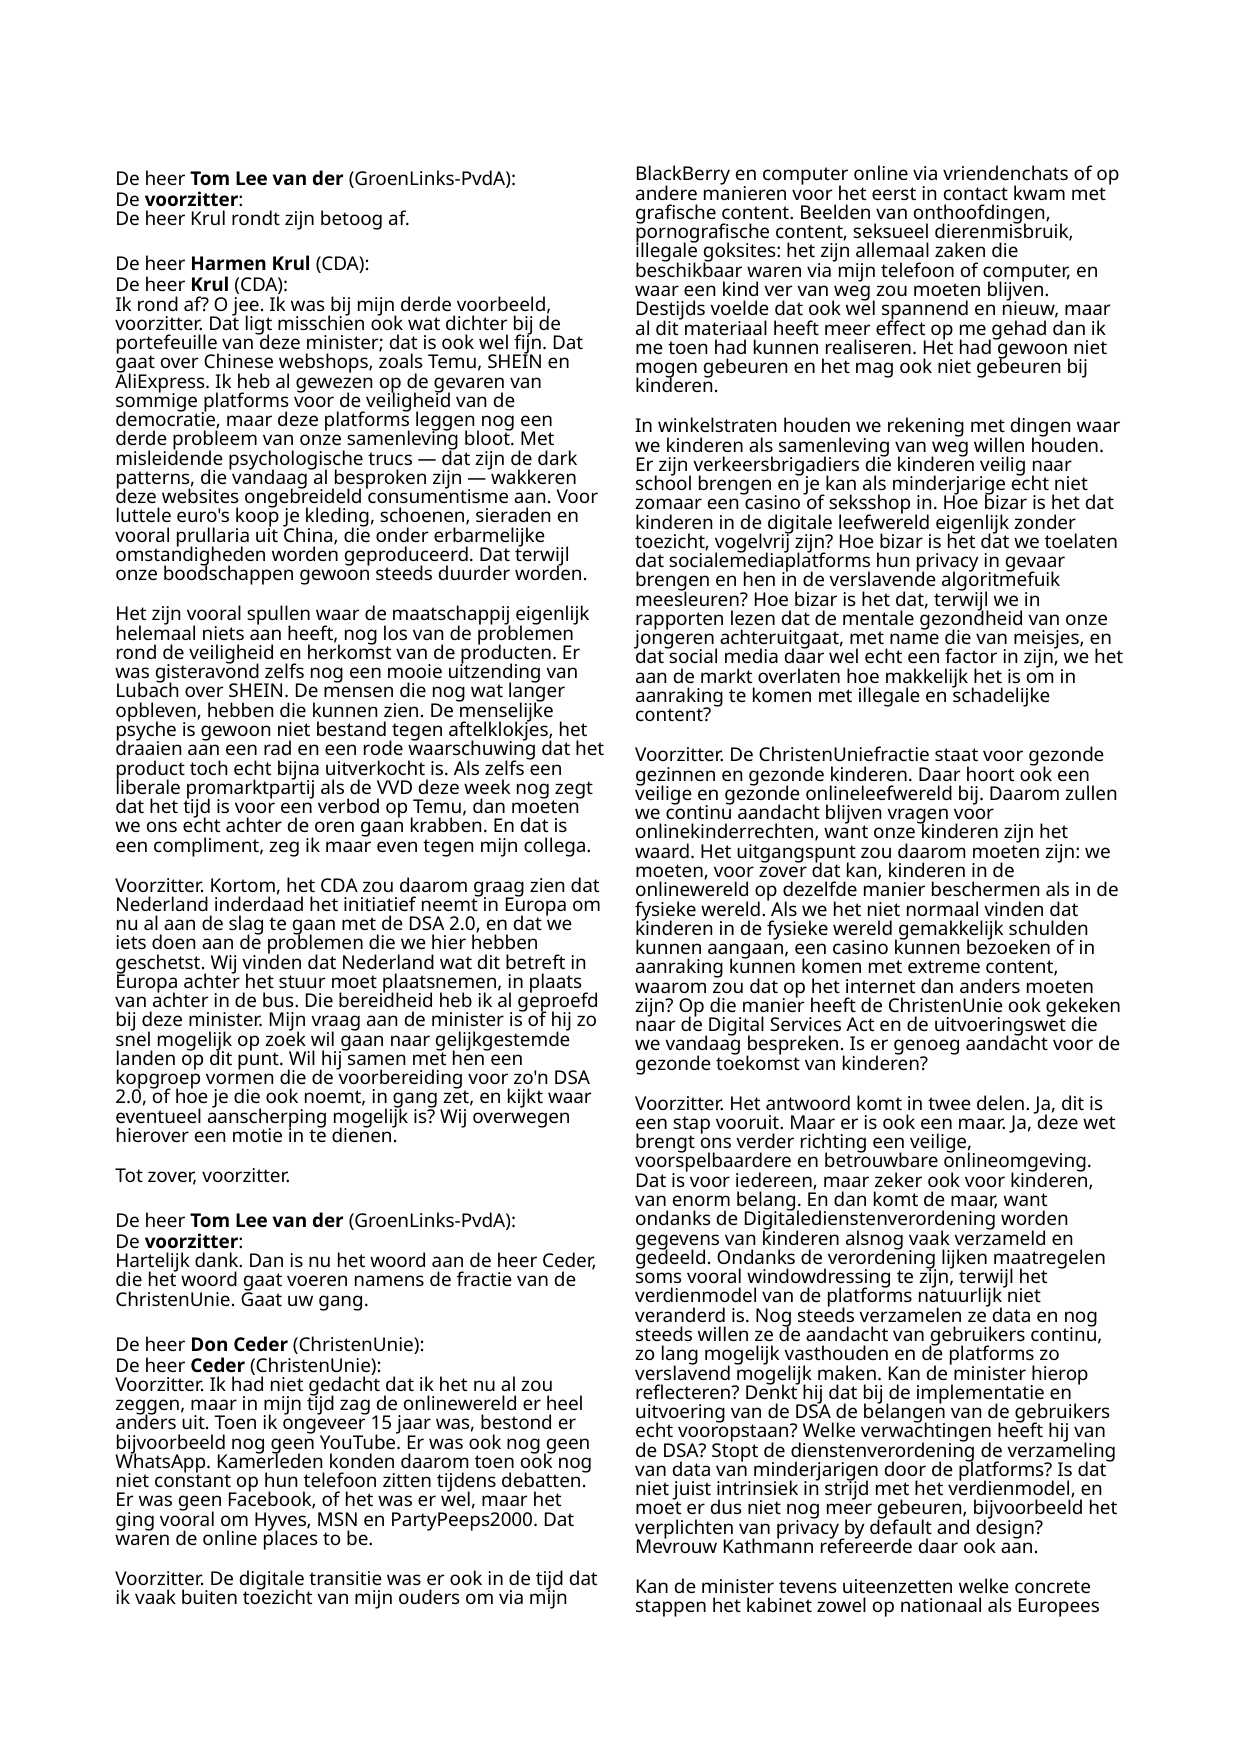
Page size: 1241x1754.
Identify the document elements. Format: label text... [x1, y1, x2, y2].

text Voorzitter. Ik had niet gedacht dat ik het nu al zou zeggen, maar in mijn tijd zag de onlinewereld er heel anders uit. Toen ik ongeveer 15 jaar was, bestond er bijvoorbeeld nog geen YouTube. Er was ook nog geen WhatsApp. Kamerleden konden daarom toen ook nog niet constant op hun telefoon zitten tijdens debatten. Er was geen Facebook, of het was er wel, maar het ging vooral om Hyves, MSN en PartyPeeps2000. Dat waren de online places to be. [115, 1376, 605, 1549]
text De voorzitter: [115, 191, 605, 210]
text BlackBerry en computer online via vriendenchats of op andere manieren voor het eerst in contact kwam met grafische content. Beelden van onthoofdingen, pornografische content, seksueel dierenmisbruik, illegale goksites: het zijn allemaal zaken die beschikbaar waren via mijn telefoon of computer, en waar een kind ver van weg zou moeten blijven. Destijds voelde dat ook wel spannend en nieuw, maar al dit materiaal heeft meer effect op me gehad dan ik me toen had kunnen realiseren. Het had gewoon niet mogen gebeuren en het mag ook niet gebeuren bij kinderen. [635, 165, 1125, 397]
text De voorzitter: [115, 1233, 605, 1252]
text De heer Krul (CDA): [115, 276, 605, 296]
text Voorzitter. De digitale transitie was er ook in de tijd dat ik vaak buiten toezicht van mijn ouders om via mijn [115, 1570, 605, 1608]
text Tot zover, voorzitter. [115, 1167, 605, 1186]
text Ik rond af? O jee. Ik was bij mijn derde voorbeeld, voorzitter. Dat ligt misschien ook wat dichter bij de portefeuille van deze minister; dat is ook wel fijn. Dat gaat over Chinese webshops, zoals Temu, SHEIN en AliExpress. Ik heb al gewezen op de gevaren van sommige platforms voor de veiligheid van de democratie, maar deze platforms leggen nog een derde probleem van onze samenleving bloot. Met misleidende psychologische trucs — dat zijn de dark patterns, die vandaag al besproken zijn — wakkeren deze websites ongebreideld consumentisme aan. Voor luttele euro's koop je kleding, schoenen, sieraden en vooral prullaria uit China, die onder erbarmelijke omstandigheden worden geproduceerd. Dat terwijl onze boodschappen gewoon steeds duurder worden. [115, 296, 605, 584]
text Voorzitter. Kortom, het CDA zou daarom graag zien dat Nederland inderdaad het initiatief neemt in Europa om nu al aan de slag te gaan met de DSA 2.0, en dat we iets doen aan de problemen die we hier hebben geschetst. Wij vinden dat Nederland wat dit betreft in Europa achter het stuur moet plaatsnemen, in plaats van achter in de bus. Die bereidheid heb ik al geproefd bij deze minister. Mijn vraag aan de minister is of hij zo snel mogelijk op zoek wil gaan naar gelijkgestemde landen op dit punt. Wil hij samen met hen een kopgroep vormen die de voorbereiding voor zo'n DSA 2.0, of hoe je die ook noemt, in gang zet, en kijkt waar eventueel aanscherping mogelijk is? Wij overwegen hierover een motie in te dienen. [115, 877, 605, 1146]
text De heer Don Ceder (ChristenUnie): [115, 1331, 605, 1357]
text De heer Tom Lee van der (GroenLinks-PvdA): [115, 165, 605, 191]
text De heer Ceder (ChristenUnie): [115, 1357, 605, 1376]
text In winkelstraten houden we rekening met dingen waar we kinderen als samenleving van weg willen houden. Er zijn verkeersbrigadiers die kinderen veilig naar school brengen en je kan als minderjarige echt niet zomaar een casino of seksshop in. Hoe bizar is het dat kinderen in de digitale leefwereld eigenlijk zonder toezicht, vogelvrij zijn? Hoe bizar is het dat we toelaten dat socialemediaplatforms hun privacy in gevaar brengen en hen in de verslavende algoritmefuik meesleuren? Hoe bizar is het dat, terwijl we in rapporten lezen dat de mentale gezondheid van onze jongeren achteruitgaat, met name die van meisjes, en dat social media daar wel echt een factor in zijn, we het aan de markt overlaten hoe makkelijk het is om in aanraking te komen met illegale en schadelijke content? [635, 417, 1125, 726]
text De heer Harmen Krul (CDA): [115, 251, 605, 276]
text Hartelijk dank. Dan is nu het woord aan de heer Ceder, die het woord gaat voeren namens de fractie van de ChristenUnie. Gaat uw gang. [115, 1252, 605, 1310]
text De heer Krul rondt zijn betoog af. [115, 210, 605, 230]
text De heer Tom Lee van der (GroenLinks-PvdA): [115, 1207, 605, 1233]
text Voorzitter. De ChristenUniefractie staat voor gezonde gezinnen en gezonde kinderen. Daar hoort ook een veilige en gezonde onlineleefwereld bij. Daarom zullen we continu aandacht blijven vragen voor onlinekinderrechten, want onze kinderen zijn het waard. Het uitgangspunt zou daarom moeten zijn: we moeten, voor zover dat kan, kinderen in de onlinewereld op dezelfde manier beschermen als in de fysieke wereld. Als we het niet normaal vinden dat kinderen in de fysieke wereld gemakkelijk schulden kunnen aangaan, een casino kunnen bezoeken of in aanraking kunnen komen met extreme content, waarom zou dat op het internet dan anders moeten zijn? Op die manier heeft de ChristenUnie ook gekeken naar de Digital Services Act en de uitvoeringswet die we vandaag bespreken. Is er genoeg aandacht voor de gezonde toekomst van kinderen? [635, 746, 1125, 1074]
text Kan de minister tevens uiteenzetten welke concrete stappen het kabinet zowel op nationaal als Europees [635, 1578, 1125, 1616]
text Voorzitter. Het antwoord komt in twee delen. Ja, dit is een stap vooruit. Maar er is ook een maar. Ja, deze wet brengt ons verder richting een veilige, voorspelbaardere en betrouwbare onlineomgeving. Dat is voor iedereen, maar zeker ook voor kinderen, van enorm belang. En dan komt de maar, want ondanks de Digitaledienstenverordening worden gegevens van kinderen alsnog vaak verzameld en gedeeld. Ondanks de verordening lijken maatregelen soms vooral windowdressing te zijn, terwijl het verdienmodel van de platforms natuurlijk niet veranderd is. Nog steeds verzamelen ze data en nog steeds willen ze de aandacht van gebruikers continu, zo lang mogelijk vasthouden en de platforms zo verslavend mogelijk maken. Kan de minister hierop reflecteren? Denkt hij dat bij de implementatie en uitvoering van de DSA de belangen van de gebruikers echt vooropstaan? Welke verwachtingen heeft hij van de DSA? Stopt de dienstenverordening de verzameling van data van minderjarigen door de platforms? Is dat niet juist intrinsiek in strijd met het verdienmodel, en moet er dus niet nog meer gebeuren, bijvoorbeeld het verplichten van privacy by default and design? Mevrouw Kathmann refereerde daar ook aan. [635, 1095, 1125, 1557]
text Het zijn vooral spullen waar de maatschappij eigenlijk helemaal niets aan heeft, nog los van de problemen rond de veiligheid en herkomst van de producten. Er was gisteravond zelfs nog een mooie uitzending van Lubach over SHEIN. De mensen die nog wat langer opbleven, hebben die kunnen zien. De menselijke psyche is gewoon niet bestand tegen aftelklokjes, het draaien aan een rad en een rode waarschuwing dat het product toch echt bijna uitverkocht is. Als zelfs een liberale promarktpartij als de VVD deze week nog zegt dat het tijd is voor een verbod op Temu, dan moeten we ons echt achter de oren gaan krabben. En dat is een compliment, zeg ik maar even tegen mijn collega. [115, 605, 605, 856]
